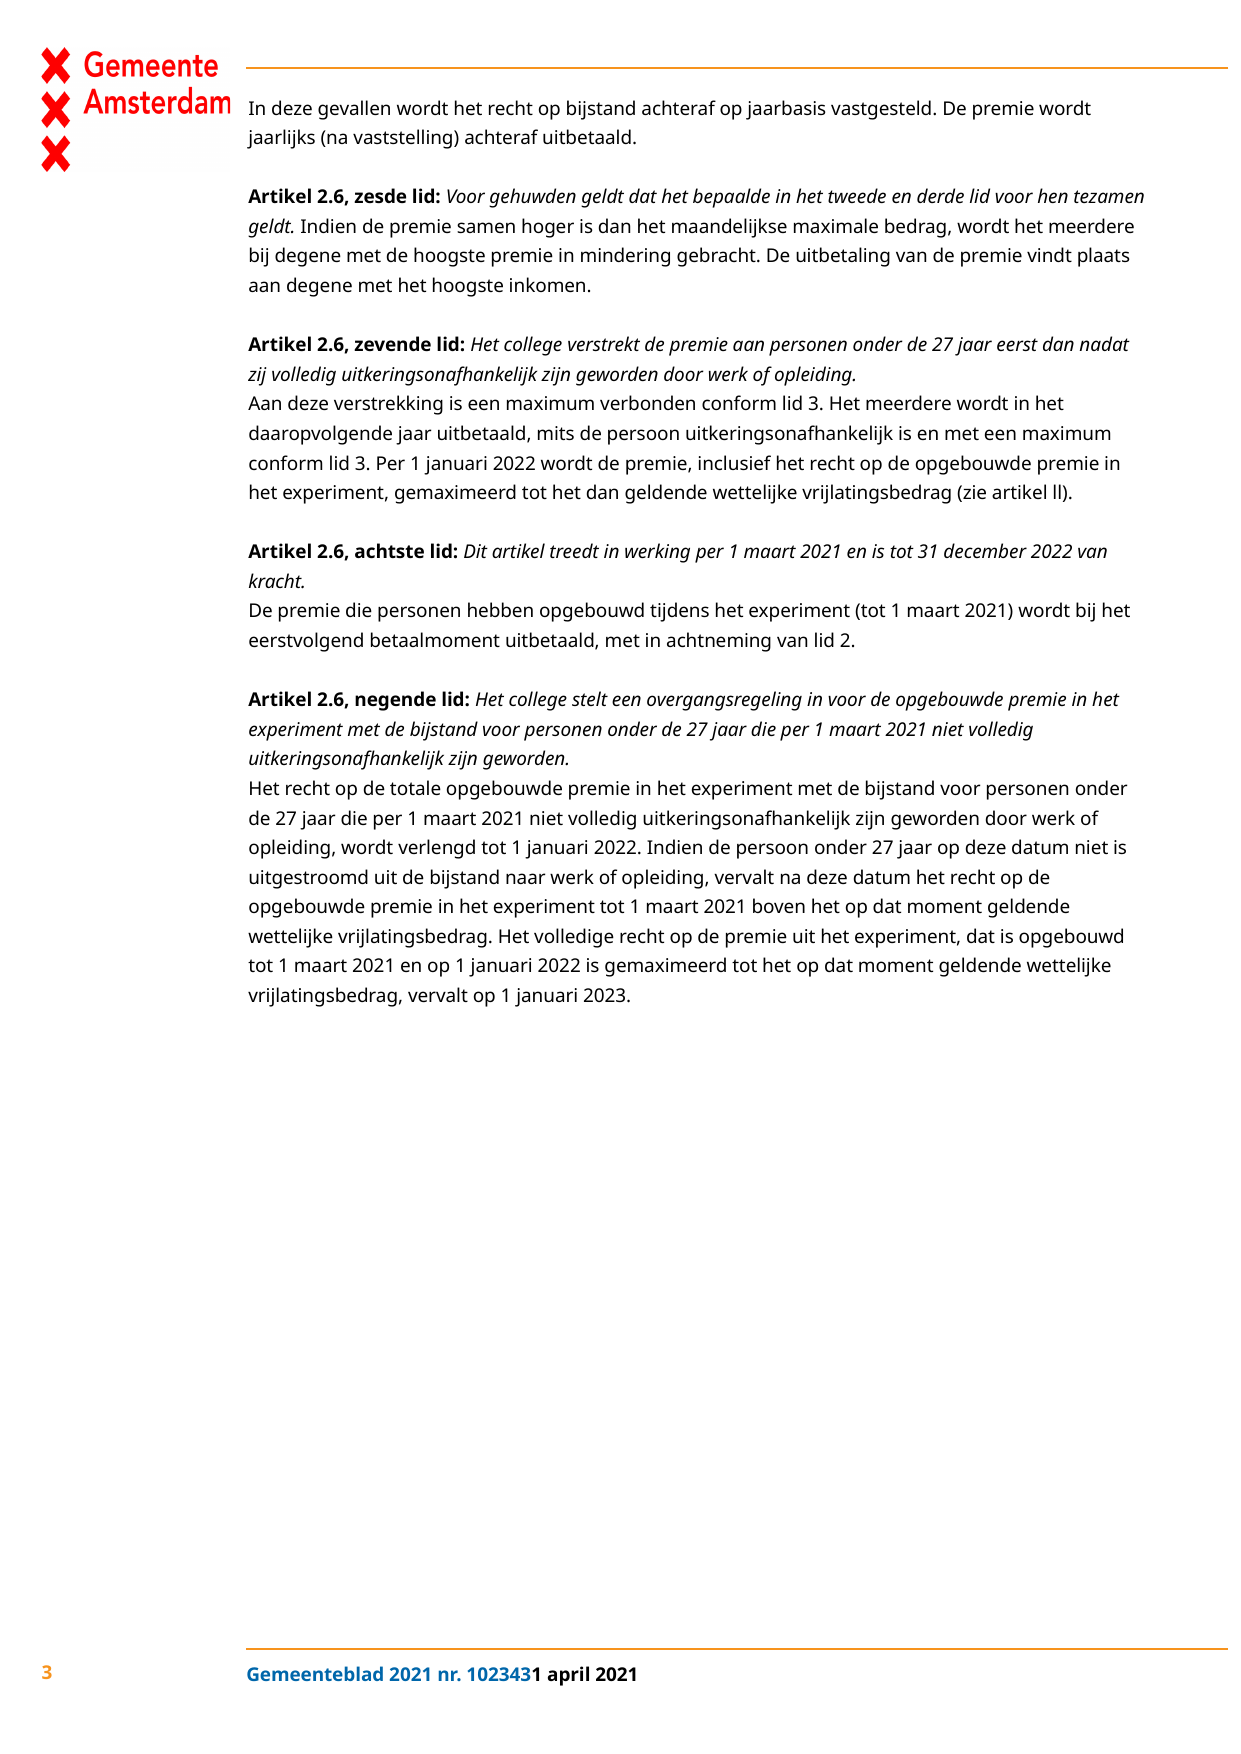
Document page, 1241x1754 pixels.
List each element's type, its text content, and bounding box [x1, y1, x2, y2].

text Artikel 2.6, zesde lid: Voor gehuwden geldt dat het bepaalde in het tweede en derde lid voor hen tezamen geldt. Indien de premie samen hoger is dan het maandelijkse maximale bedrag, wordt het meerdere bij degene met de hoogste premie in mindering gebracht. De uitbetaling van de premie vindt plaats aan degene met het hoogste inkomen. [248, 183, 1152, 298]
text Het recht op de totale opgebouwde premie in het experiment met de bijstand voor personen onder de 27 jaar die per 1 maart 2021 niet volledig uitkeringsonafhankelijk zijn geworden door werk of opleiding, wordt verlengd tot 1 januari 2022. Indien de persoon onder 27 jaar op deze datum niet is uitgestroomd uit de bijstand naar werk of opleiding, vervalt na deze datum het recht op de opgebouwde premie in het experiment tot 1 maart 2021 boven het op dat moment geldende wettelijke vrijlatingsbedrag. Het volledige recht op de premie uit het experiment, dat is opgebouwd tot 1 maart 2021 en op 1 januari 2022 is gemaximeerd tot het op dat moment geldende wettelijke vrijlatingsbedrag, vervalt op 1 januari 2023. [248, 775, 1152, 1008]
text Artikel 2.6, zevende lid: Het college verstrekt de premie aan personen onder de 27 jaar eerst dan nadat zij volledig uitkeringsonafhankelijk zijn geworden door werk of opleiding. [248, 331, 1152, 387]
text De premie die personen hebben opgebouwd tijdens het experiment (tot 1 maart 2021) wordt bij het eerstvolgend betaalmoment uitbetaald, met in achtneming van lid 2. [248, 598, 1152, 653]
text Aan deze verstrekking is een maximum verbonden conform lid 3. Het meerdere wordt in het daaropvolgende jaar uitbetaald, mits de persoon uitkeringsonafhankelijk is en met een maximum conform lid 3. Per 1 januari 2022 wordt de premie, inclusief het recht op de opgebouwde premie in het experiment, gemaximeerd tot het dan geldende wettelijke vrijlatingsbedrag (zie artikel ll). [248, 391, 1152, 505]
text Artikel 2.6, negende lid: Het college stelt een overgangsregeling in voor de opgebouwde premie in het experiment met de bijstand voor personen onder de 27 jaar die per 1 maart 2021 niet volledig uitkeringsonafhankelijk zijn geworden. [248, 686, 1152, 771]
picture [41, 47, 231, 172]
text In deze gevallen wordt het recht op bijstand achteraf op jaarbasis vastgesteld. De premie wordt jaarlijks (na vaststelling) achteraf uitbetaald. [248, 95, 1152, 150]
text Artikel 2.6, achtste lid: Dit artikel treedt in werking per 1 maart 2021 en is tot 31 december 2022 van kracht. [248, 538, 1152, 594]
